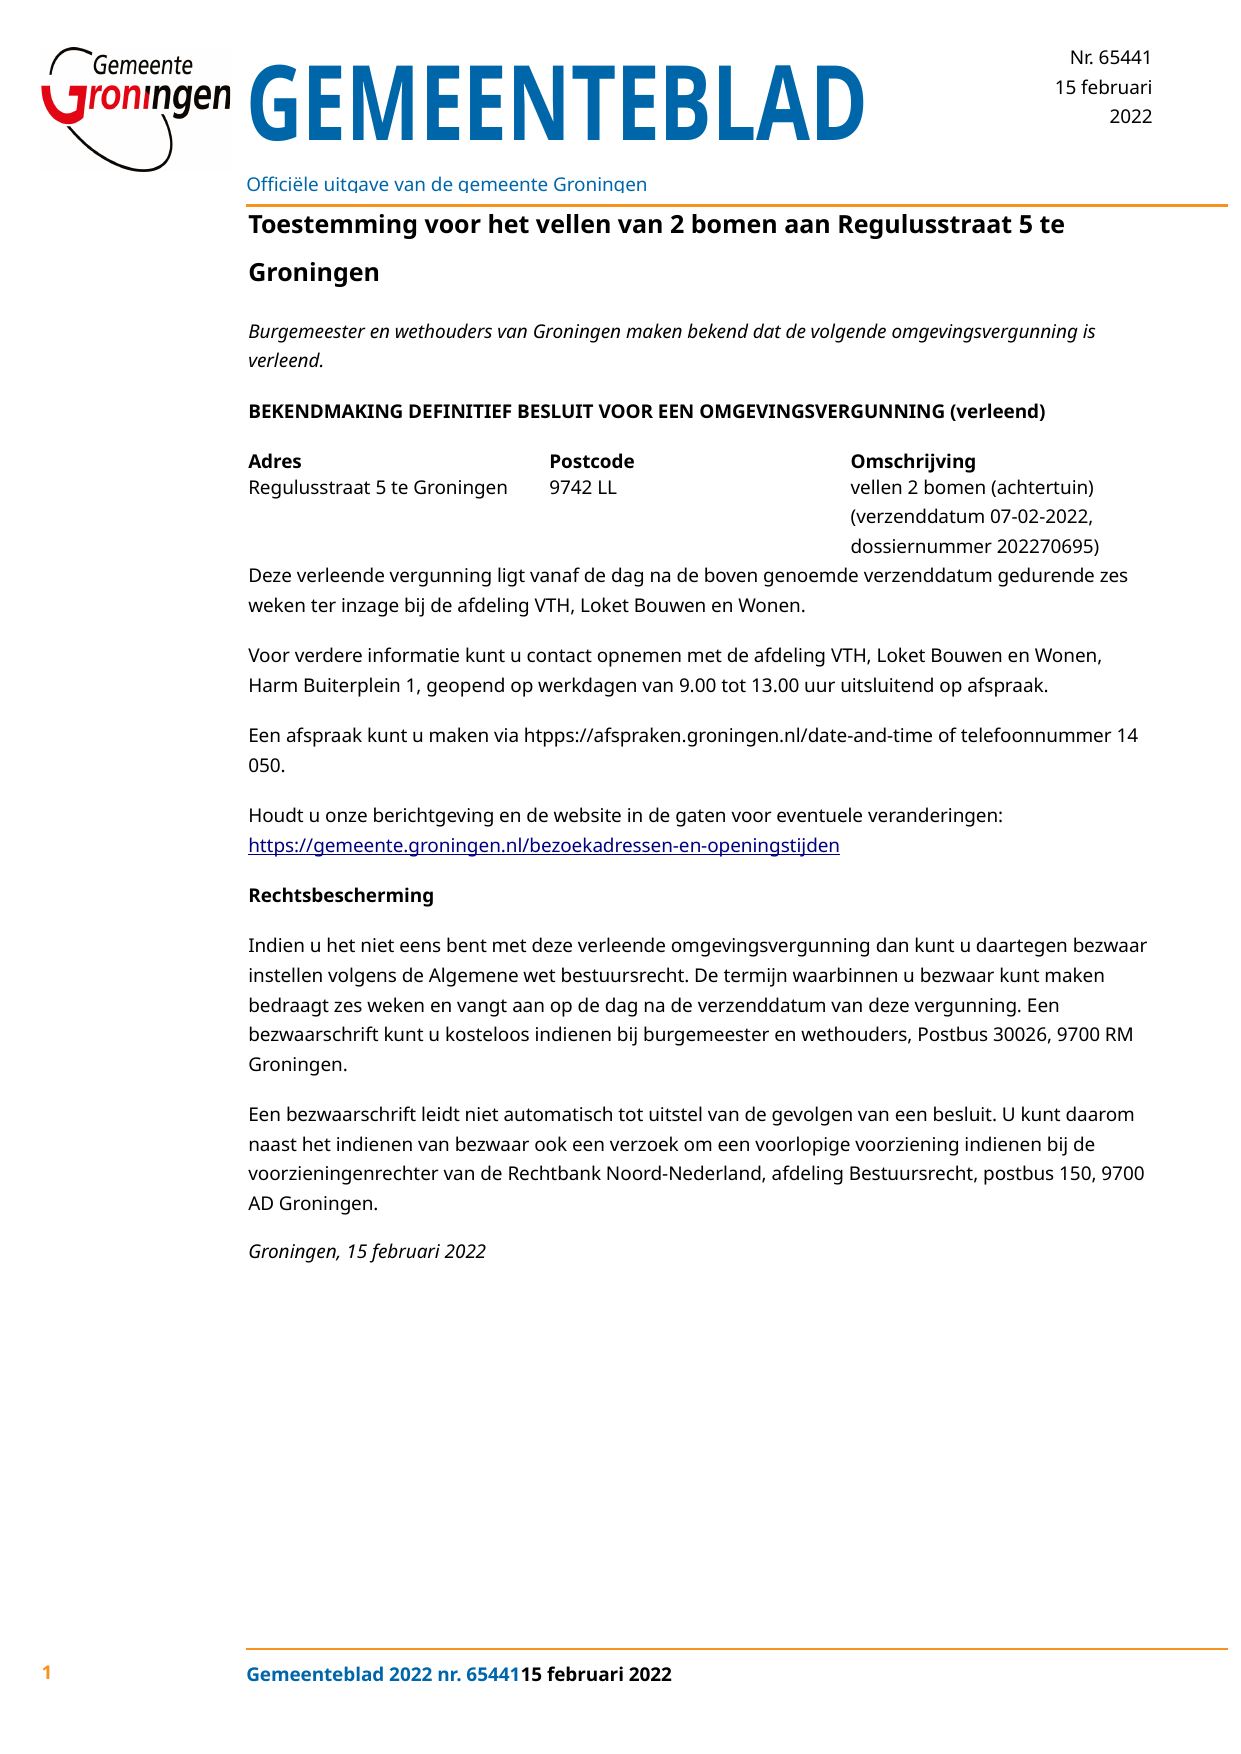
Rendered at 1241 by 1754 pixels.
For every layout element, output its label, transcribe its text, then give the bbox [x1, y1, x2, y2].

table_cell 9742 LL [549, 474, 850, 559]
table_header Postcode [549, 449, 850, 474]
text Een afspraak kunt u maken via htpps://afspraken.groningen.nl/date-and-time of telefoonnummer 14 050. [248, 722, 1152, 778]
text Houdt u onze berichtgeving en de website in de gaten voor eventuele veranderingen: https://gemeente.groningen.nl/bezoekadressen-en-openingstijden [248, 802, 1152, 858]
table_header Omschrijving [850, 449, 1152, 474]
text Burgemeester en wethouders van Groningen maken bekend dat de volgende omgevingsvergunning is verleend. [248, 318, 1152, 373]
text Voor verdere informatie kunt u contact opnemen met de afdeling VTH, Loket Bouwen en Wonen, Harm Buiterplein 1, geopend op werkdagen van 9.00 tot 13.00 uur uitsluitend op afspraak. [248, 642, 1152, 698]
text Deze verleende vergunning ligt vanaf de dag na de boven genoemde verzenddatum gedurende zes weken ter inzage bij de afdeling VTH, Loket Bouwen en Wonen. [248, 562, 1152, 618]
picture [41, 47, 231, 172]
text Indien u het niet eens bent met deze verleende omgevingsvergunning dan kunt u daartegen bezwaar instellen volgens de Algemene wet bestuursrecht. De termijn waarbinnen u bezwaar kunt maken bedraagt zes weken en vangt aan op de dag na de verzenddatum van deze vergunning. Een bezwaarschrift kunt u kosteloos indienen bij burgemeester en wethouders, Postbus 30026, 9700 RM Groningen. [248, 933, 1152, 1077]
text BEKENDMAKING DEFINITIEF BESLUIT VOOR EEN OMGEVINGSVERGUNNING (verleend) [248, 398, 1152, 424]
table_header Adres [248, 449, 549, 474]
table_cell Regulusstraat 5 te Groningen [248, 474, 549, 559]
text Rechtsbescherming [248, 882, 1152, 908]
text Een bezwaarschrift leidt niet automatisch tot uitstel van de gevolgen van een besluit. U kunt daarom naast het indienen van bezwaar ook een verzoek om een voorlopige voorziening indienen bij de voorzieningenrechter van de Rechtbank Noord-Nederland, afdeling Bestuursrecht, postbus 150, 9700 AD Groningen. [248, 1101, 1152, 1216]
text Groningen, 15 februari 2022 [248, 1238, 1152, 1264]
table_cell vellen 2 bomen (achtertuin) (verzenddatum 07-02-2022, dossiernummer 202270695) [850, 474, 1152, 559]
text Toestemming voor het vellen van 2 bomen aan Regulusstraat 5 te Groningen [248, 207, 1152, 288]
